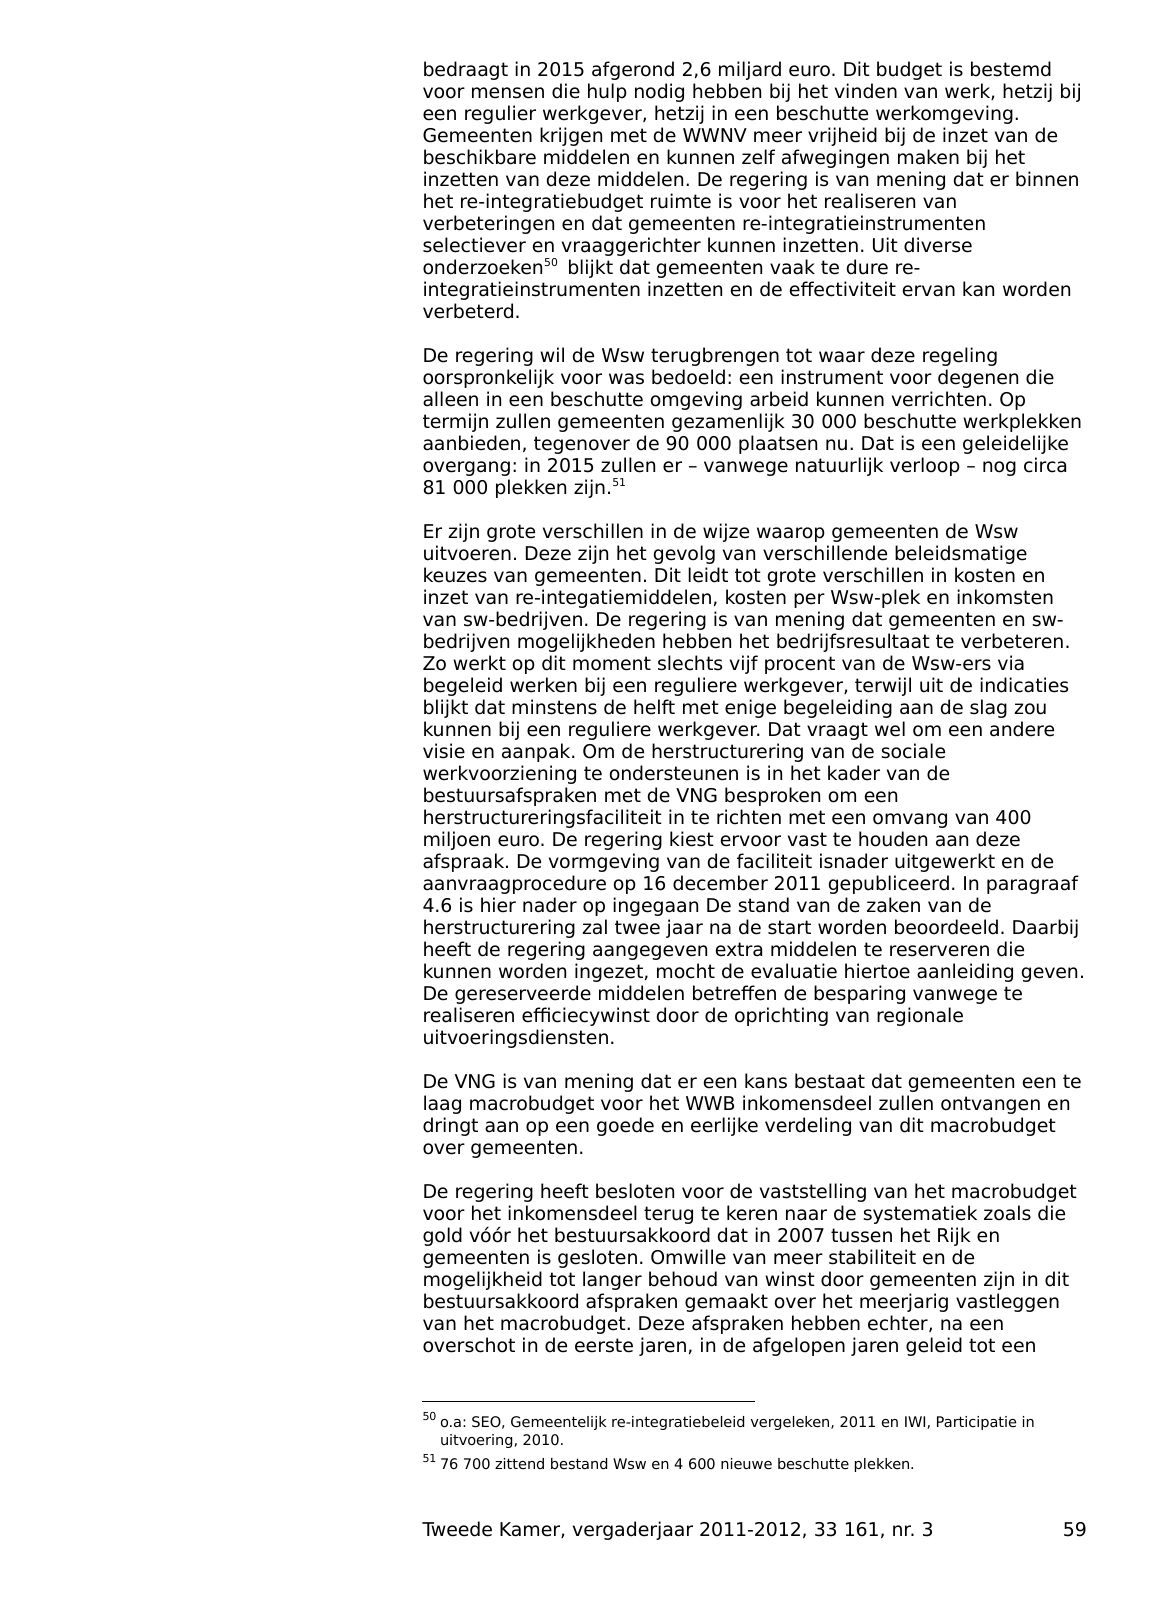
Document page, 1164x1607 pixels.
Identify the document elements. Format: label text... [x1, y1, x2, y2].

text De regering wil de Wsw terugbrengen tot waar deze regeling oorspronkelijk voor was bedoeld: een instrument voor degenen die alleen in een beschutte omgeving arbeid kunnen verrichten. Op termijn zullen gemeenten gezamenlijk 30 000 beschutte werkplekken aanbieden, tegenover de 90 000 plaatsen nu. Dat is een geleidelijke overgang: in 2015 zullen er – vanwege natuurlijk verloop – nog circa 81 000 plekken zijn. [422, 345, 1087, 499]
text 76 700 zittend bestand Wsw en 4 600 nieuwe beschutte plekken. [422, 1452, 1087, 1474]
text o.a: SEO, Gemeentelijk re-integratiebeleid vergeleken, 2011 en IWI, Participatie in uitvoering, 2010. [422, 1410, 1087, 1449]
text bedraagt in 2015 afgerond 2,6 miljard euro. Dit budget is bestemd voor mensen die hulp nodig hebben bij het vinden van werk, hetzij bij een regulier werkgever, hetzij in een beschutte werkomgeving. Gemeenten krijgen met de WWNV meer vrijheid bij de inzet van de beschikbare middelen en kunnen zelf afwegingen maken bij het inzetten van deze middelen. De regering is van mening dat er binnen het re-integratiebudget ruimte is voor het realiseren van verbeteringen en dat gemeenten re-integratieinstrumenten selectiever en vraaggerichter kunnen inzetten. Uit diverse onderzoeken blijkt dat gemeenten vaak te dure re-integratieinstrumenten inzetten en de effectiviteit ervan kan worden verbeterd. [422, 59, 1087, 323]
text De VNG is van mening dat er een kans bestaat dat gemeenten een te laag macrobudget voor het WWB inkomensdeel zullen ontvangen en dringt aan op een goede en eerlijke verdeling van dit macrobudget over gemeenten. [422, 1071, 1087, 1159]
text Er zijn grote verschillen in de wijze waarop gemeenten de Wsw uitvoeren. Deze zijn het gevolg van verschillende beleidsmatige keuzes van gemeenten. Dit leidt tot grote verschillen in kosten en inzet van re-integatiemiddelen, kosten per Wsw-plek en inkomsten van sw-bedrijven. De regering is van mening dat gemeenten en sw-bedrijven mogelijkheden hebben het bedrijfsresultaat te verbeteren. Zo werkt op dit moment slechts vijf procent van de Wsw-ers via begeleid werken bij een reguliere werkgever, terwijl uit de indicaties blijkt dat minstens de helft met enige begeleiding aan de slag zou kunnen bij een reguliere werkgever. Dat vraagt wel om een andere visie en aanpak. Om de herstructurering van de sociale werkvoorziening te ondersteunen is in het kader van de bestuursafspraken met de VNG besproken om een herstructureringsfaciliteit in te richten met een omvang van 400 miljoen euro. De regering kiest ervoor vast te houden aan deze afspraak. De vormgeving van de faciliteit isnader uitgewerkt en de aanvraagprocedure op 16 december 2011 gepubliceerd. In paragraaf 4.6 is hier nader op ingegaan De stand van de zaken van de herstructurering zal twee jaar na de start worden beoordeeld. Daarbij heeft de regering aangegeven extra middelen te reserveren die kunnen worden ingezet, mocht de evaluatie hiertoe aanleiding geven. De gereserveerde middelen betreffen de besparing vanwege te realiseren efficiecywinst door de oprichting van regionale uitvoeringsdiensten. [422, 521, 1087, 1048]
text De regering heeft besloten voor de vaststelling van het macrobudget voor het inkomensdeel terug te keren naar de systematiek zoals die gold vóór het bestuursakkoord dat in 2007 tussen het Rijk en gemeenten is gesloten. Omwille van meer stabiliteit en de mogelijkheid tot langer behoud van winst door gemeenten zijn in dit bestuursakkoord afspraken gemaakt over het meerjarig vastleggen van het macrobudget. Deze afspraken hebben echter, na een overschot in de eerste jaren, in de afgelopen jaren geleid tot een [422, 1181, 1087, 1357]
